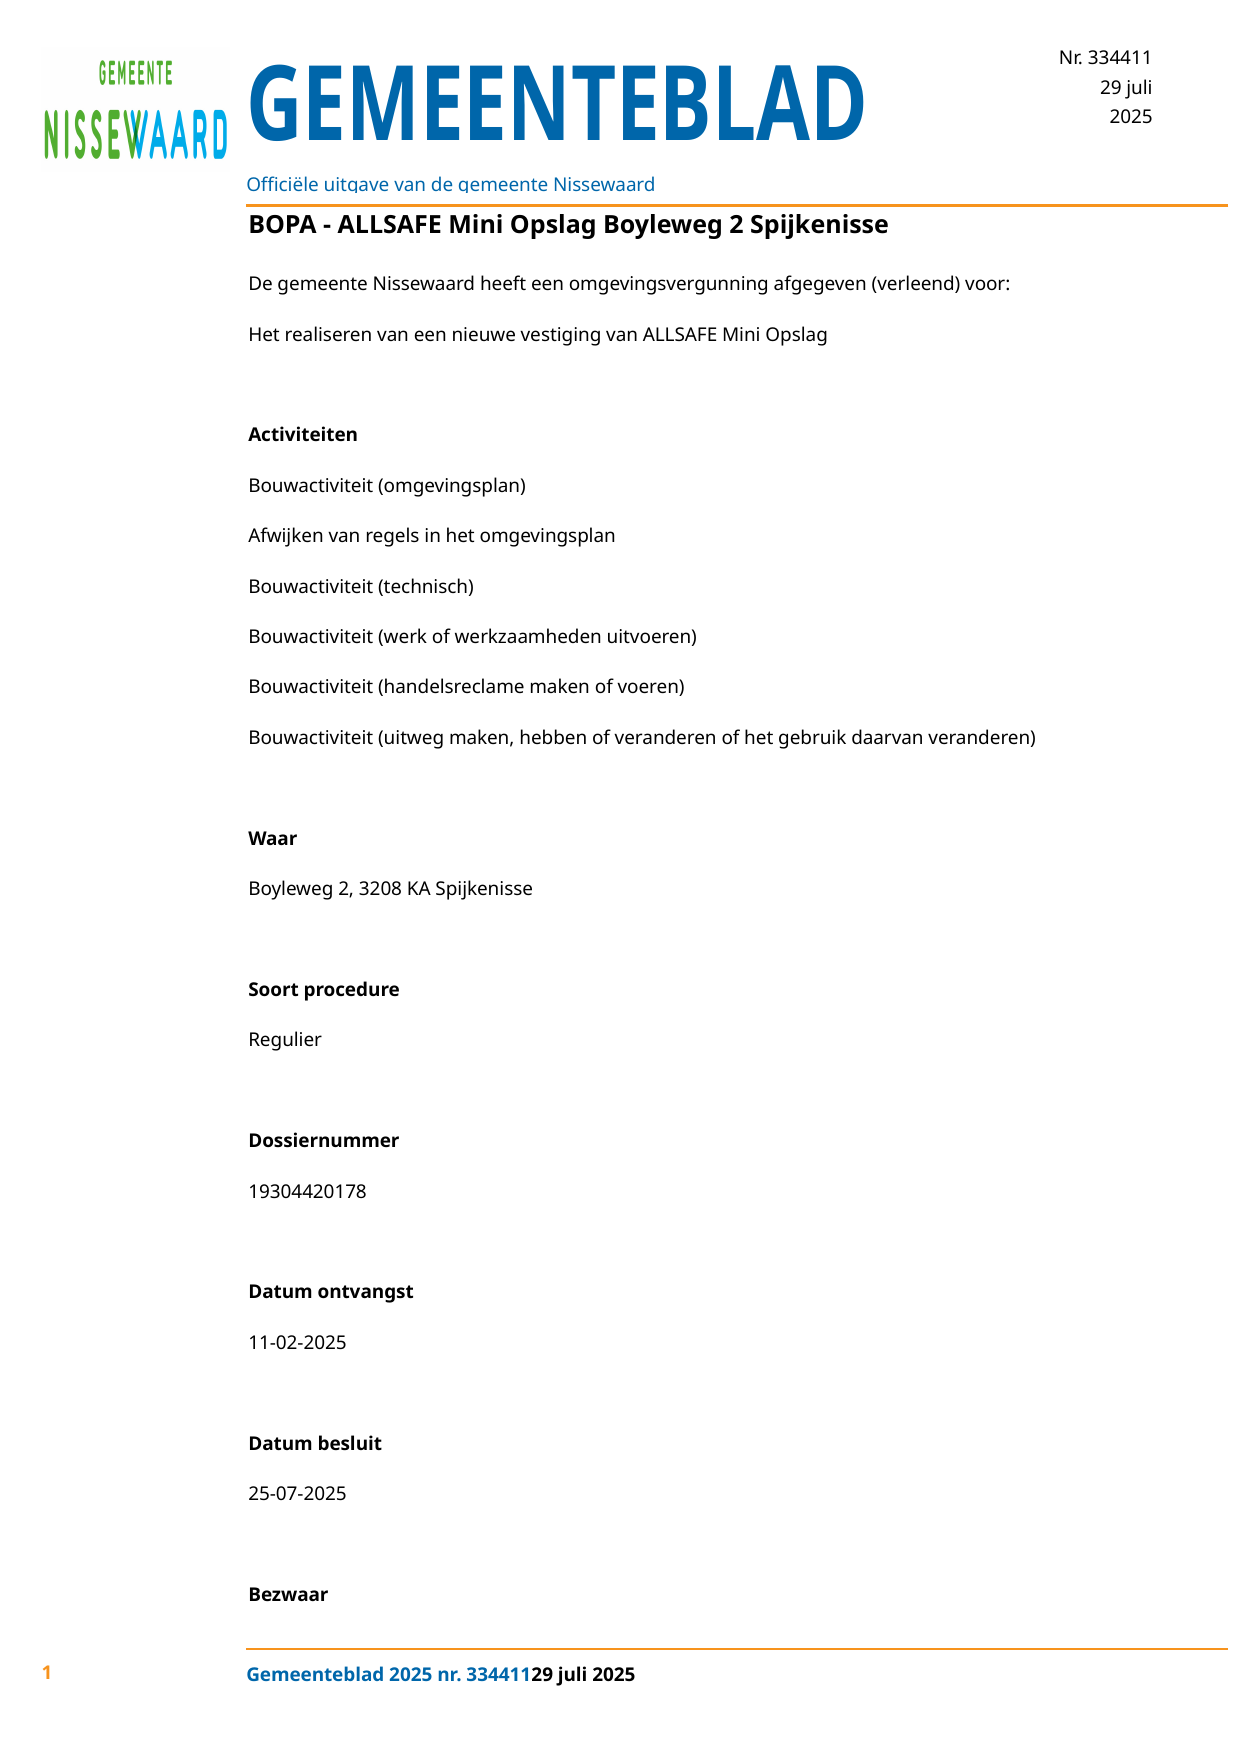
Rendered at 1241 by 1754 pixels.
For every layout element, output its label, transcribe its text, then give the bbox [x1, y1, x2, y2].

text 25-07-2025 [248, 1480, 1152, 1506]
text Bouwactiviteit (technisch) [248, 573, 1152, 598]
picture [41, 47, 231, 172]
text Boyleweg 2, 3208 KA Spijkenisse [248, 875, 1152, 901]
text BOPA - ALLSAFE Mini Opslag Boyleweg 2 Spijkenisse [248, 207, 1152, 241]
text 11-02-2025 [248, 1329, 1152, 1355]
text Bezwaar [248, 1581, 1152, 1607]
text De gemeente Nissewaard heeft een omgevingsvergunning afgegeven (verleend) voor: [248, 270, 1152, 296]
text Activiteiten [248, 422, 1152, 447]
text Bouwactiviteit (uitweg maken, hebben of veranderen of het gebruik daarvan veranderen) [248, 724, 1152, 750]
text Bouwactiviteit (werk of werkzaamheden uitvoeren) [248, 623, 1152, 649]
text Afwijken van regels in het omgevingsplan [248, 522, 1152, 548]
text Datum ontvangst [248, 1279, 1152, 1304]
text 19304420178 [248, 1178, 1152, 1203]
text Soort procedure [248, 976, 1152, 1002]
text Bouwactiviteit (omgevingsplan) [248, 472, 1152, 498]
text Datum besluit [248, 1430, 1152, 1456]
text Regulier [248, 1027, 1152, 1052]
text Waar [248, 825, 1152, 851]
text Het realiseren van een nieuwe vestiging van ALLSAFE Mini Opslag [248, 321, 1152, 346]
text Bouwactiviteit (handelsreclame maken of voeren) [248, 674, 1152, 699]
text Dossiernummer [248, 1127, 1152, 1153]
